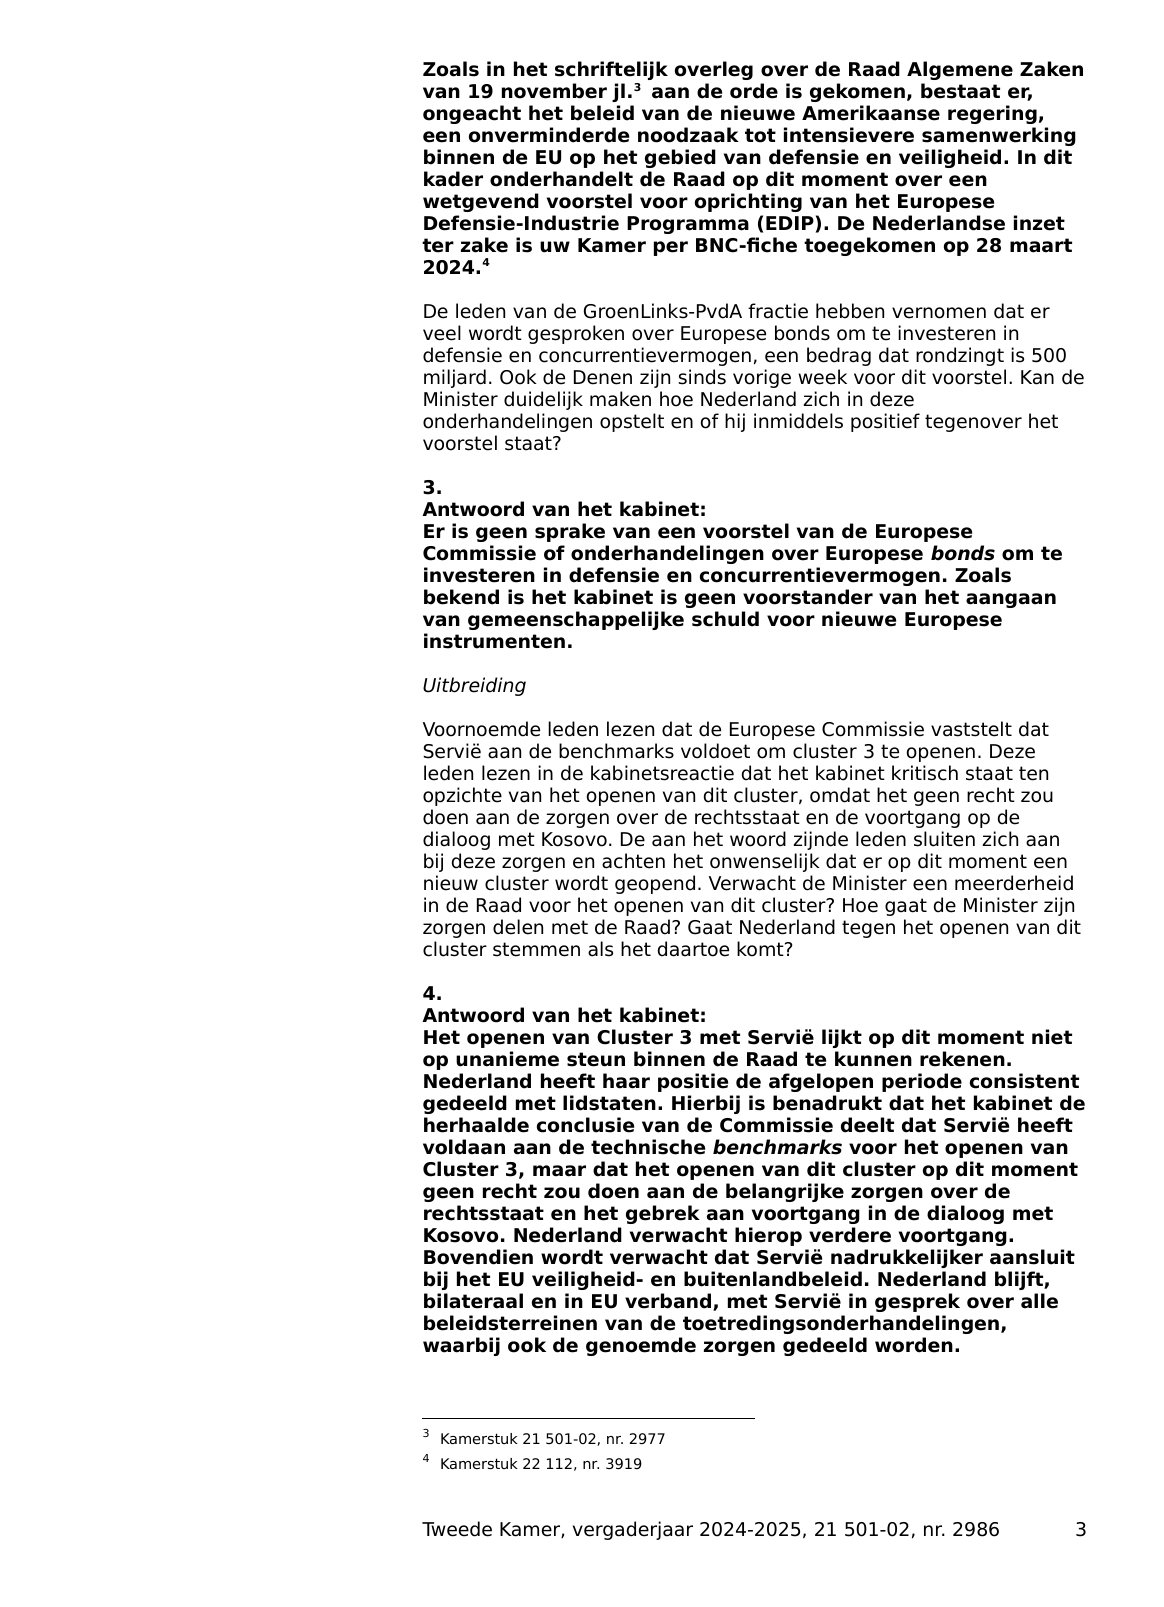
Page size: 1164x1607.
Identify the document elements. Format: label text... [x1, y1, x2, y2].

text Antwoord van het kabinet: [422, 499, 1087, 521]
text 3. [422, 477, 1087, 499]
text Het openen van Cluster 3 met Servië lijkt op dit moment niet op unanieme steun binnen de Raad te kunnen rekenen. Nederland heeft haar positie de afgelopen periode consistent gedeeld met lidstaten. Hierbij is benadrukt dat het kabinet de herhaalde conclusie van de Commissie deelt dat Servië heeft voldaan aan de technische benchmarks voor het openen van Cluster 3, maar dat het openen van dit cluster op dit moment geen recht zou doen aan de belangrijke zorgen over de rechtsstaat en het gebrek aan voortgang in de dialoog met Kosovo. Nederland verwacht hierop verdere voortgang. Bovendien wordt verwacht dat Servië nadrukkelijker aansluit bij het EU veiligheid- en buitenlandbeleid. Nederland blijft, bilateraal en in EU verband, met Servië in gesprek over alle beleidsterreinen van de toetredingsonderhandelingen, waarbij ook de genoemde zorgen gedeeld worden. [422, 1027, 1087, 1357]
text Er is geen sprake van een voorstel van de Europese Commissie of onderhandelingen over Europese bonds om te investeren in defensie en concurrentievermogen. Zoals bekend is het kabinet is geen voorstander van het aangaan van gemeenschappelijke schuld voor nieuwe Europese instrumenten. [422, 521, 1087, 653]
text Voornoemde leden lezen dat de Europese Commissie vaststelt dat Servië aan de benchmarks voldoet om cluster 3 te openen. Deze leden lezen in de kabinetsreactie dat het kabinet kritisch staat ten opzichte van het openen van dit cluster, omdat het geen recht zou doen aan de zorgen over de rechtsstaat en de voortgang op de dialoog met Kosovo. De aan het woord zijnde leden sluiten zich aan bij deze zorgen en achten het onwenselijk dat er op dit moment een nieuw cluster wordt geopend. Verwacht de Minister een meerderheid in de Raad voor het openen van dit cluster? Hoe gaat de Minister zijn zorgen delen met de Raad? Gaat Nederland tegen het openen van dit cluster stemmen als het daartoe komt? [422, 719, 1087, 961]
text Zoals in het schriftelijk overleg over de Raad Algemene Zaken van 19 november jl. aan de orde is gekomen, bestaat er, ongeacht het beleid van de nieuwe Amerikaanse regering, een onverminderde noodzaak tot intensievere samenwerking binnen de EU op het gebied van defensie en veiligheid. In dit kader onderhandelt de Raad op dit moment over een wetgevend voorstel voor oprichting van het Europese Defensie-Industrie Programma (EDIP). De Nederlandse inzet ter zake is uw Kamer per BNC-fiche toegekomen op 28 maart 2024. [422, 59, 1087, 279]
text Kamerstuk 21 501-02, nr. 2977 [422, 1427, 1087, 1449]
text De leden van de GroenLinks-PvdA fractie hebben vernomen dat er veel wordt gesproken over Europese bonds om te investeren in defensie en concurrentievermogen, een bedrag dat rondzingt is 500 miljard. Ook de Denen zijn sinds vorige week voor dit voorstel. Kan de Minister duidelijk maken hoe Nederland zich in deze onderhandelingen opstelt en of hij inmiddels positief tegenover het voorstel staat? [422, 301, 1087, 455]
text Kamerstuk 22 112, nr. 3919 [422, 1452, 1087, 1474]
text 4. [422, 983, 1087, 1005]
subtitle Uitbreiding [422, 675, 1087, 697]
text Antwoord van het kabinet: [422, 1005, 1087, 1027]
